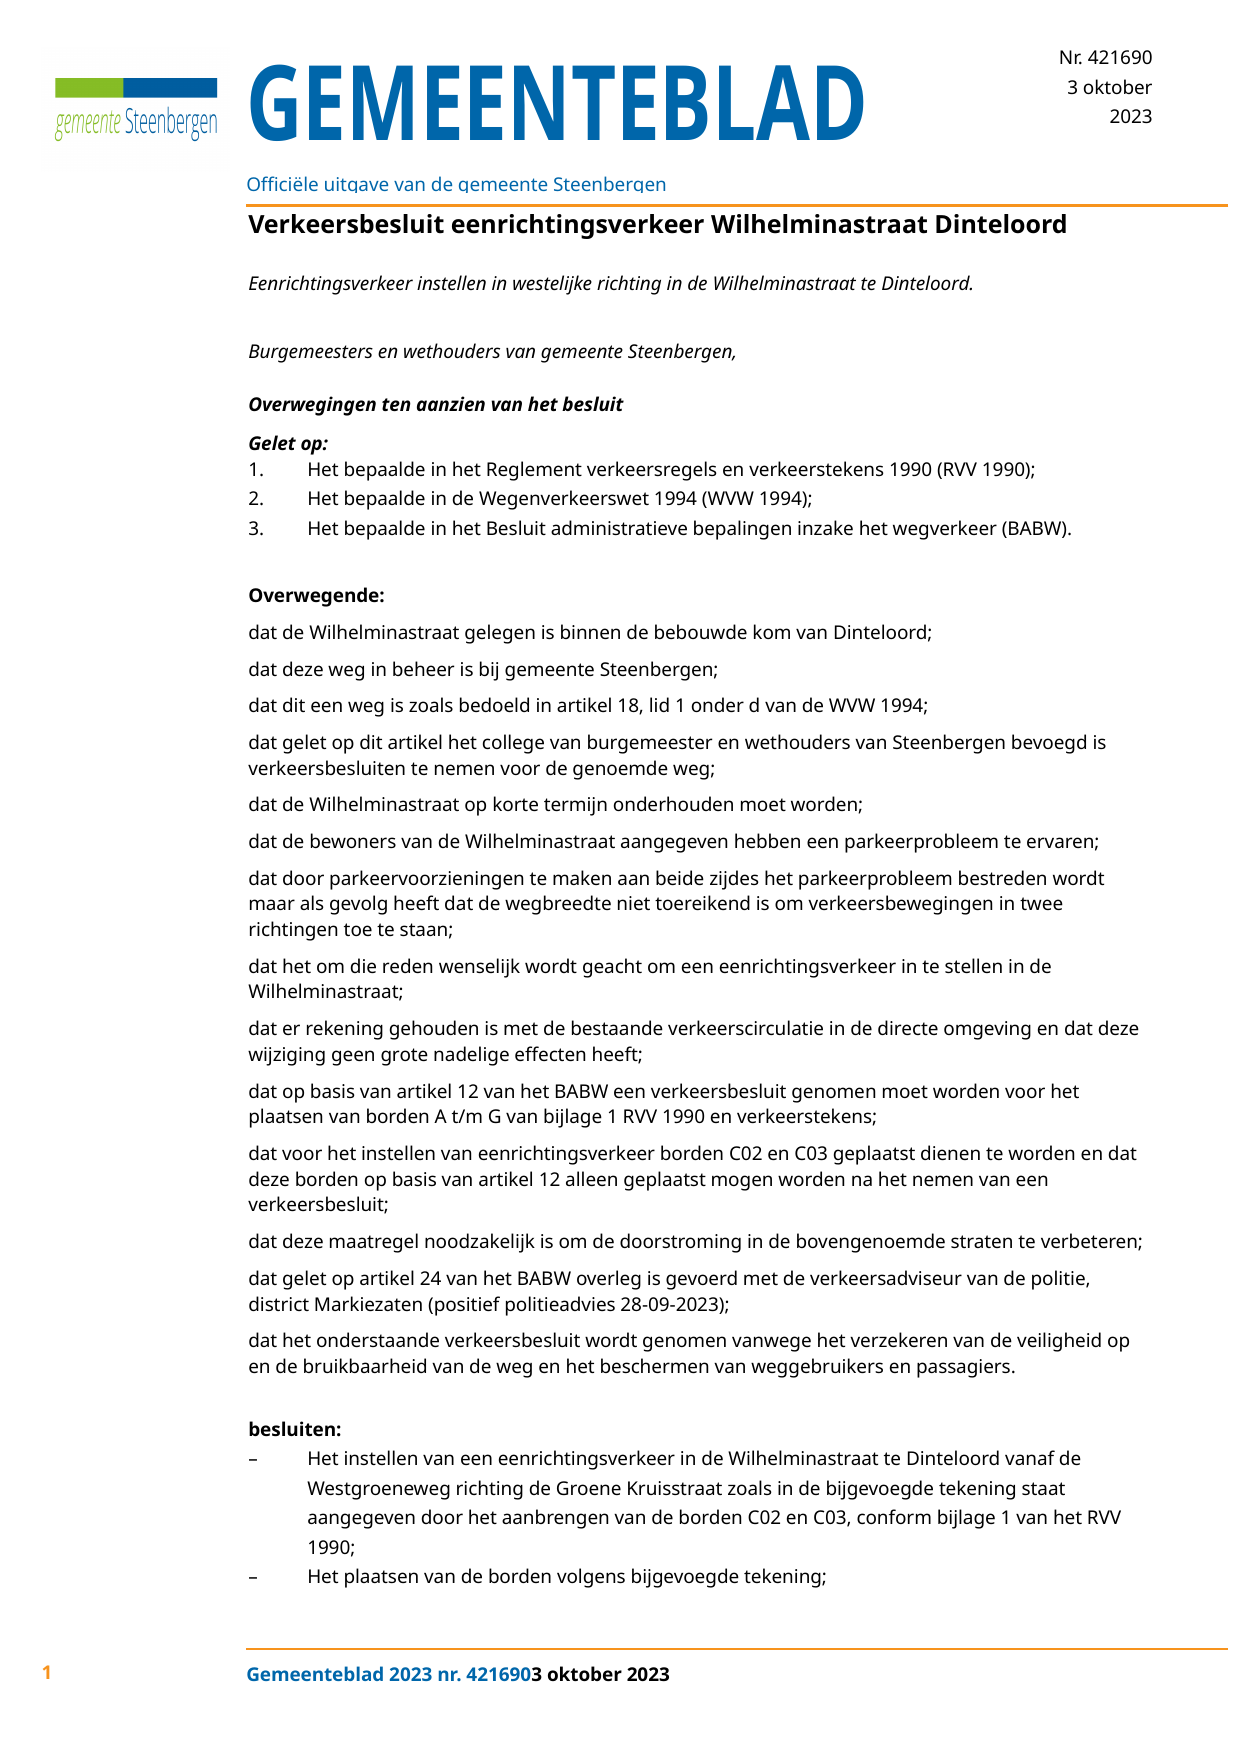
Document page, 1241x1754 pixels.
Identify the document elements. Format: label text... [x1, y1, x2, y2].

text dat er rekening gehouden is met de bestaande verkeerscirculatie in de directe omgeving en dat deze wijziging geen grote nadelige effecten heeft; [248, 1015, 1152, 1067]
picture [41, 47, 231, 172]
list Het bepaalde in de Wegenverkeerswet 1994 (WVW 1994); [248, 485, 1152, 511]
text dat voor het instellen van eenrichtingsverkeer borden C02 en C03 geplaatst dienen te worden en dat deze borden op basis van artikel 12 alleen geplaatst mogen worden na het nemen van een verkeersbesluit; [248, 1140, 1152, 1217]
text Eenrichtingsverkeer instellen in westelijke richting in de Wilhelminastraat te Dinteloord. [248, 270, 1152, 296]
text dat de Wilhelminastraat op korte termijn onderhouden moet worden; [248, 792, 1152, 817]
text Overwegingen ten aanzien van het besluit [248, 391, 1152, 417]
text Verkeersbesluit eenrichtingsverkeer Wilhelminastraat Dinteloord [248, 207, 1152, 241]
list Het bepaalde in het Reglement verkeersregels en verkeerstekens 1990 (RVV 1990); [248, 456, 1152, 482]
text dat de Wilhelminastraat gelegen is binnen de bebouwde kom van Dinteloord; [248, 619, 1152, 645]
list Het bepaalde in het Besluit administratieve bepalingen inzake het wegverkeer (BABW). [248, 515, 1152, 541]
text dat gelet op artikel 24 van het BABW overleg is gevoerd met de verkeersadviseur van de politie, district Markiezaten (positief politieadvies 28-09-2023); [248, 1265, 1152, 1316]
text dat deze maatregel noodzakelijk is om de doorstroming in de bovengenoemde straten te verbeteren; [248, 1228, 1152, 1254]
text dat deze weg in beheer is bij gemeente Steenbergen; [248, 656, 1152, 682]
text dat door parkeervoorzieningen te maken aan beide zijdes het parkeerprobleem bestreden wordt maar als gevolg heeft dat de wegbreedte niet toereikend is om verkeersbewegingen in twee richtingen toe te staan; [248, 865, 1152, 942]
text dat dit een weg is zoals bedoeld in artikel 18, lid 1 onder d van de WVW 1994; [248, 692, 1152, 718]
text dat gelet op dit artikel het college van burgemeester en wethouders van Steenbergen bevoegd is verkeersbesluiten te nemen voor de genoemde weg; [248, 729, 1152, 781]
text dat het om die reden wenselijk wordt geacht om een eenrichtingsverkeer in te stellen in de Wilhelminastraat; [248, 953, 1152, 1004]
list Het instellen van een eenrichtingsverkeer in de Wilhelminastraat te Dinteloord vanaf de Westgroeneweg richting de Groene Kruisstraat zoals in de bijgevoegde tekening staat aangegeven door het aanbrengen van de borden C02 en C03, conform bijlage 1 van het RVV 1990; [248, 1445, 1152, 1560]
text dat de bewoners van de Wilhelminastraat aangegeven hebben een parkeerprobleem te ervaren; [248, 828, 1152, 854]
list Het plaatsen van de borden volgens bijgevoegde tekening; [248, 1564, 1152, 1589]
text dat op basis van artikel 12 van het BABW een verkeersbesluit genomen moet worden voor het plaatsen van borden A t/m G van bijlage 1 RVV 1990 en verkeerstekens; [248, 1078, 1152, 1129]
text Burgemeesters en wethouders van gemeente Steenbergen, [248, 338, 1152, 364]
text Gelet op: [248, 430, 1152, 456]
text dat het onderstaande verkeersbesluit wordt genomen vanwege het verzekeren van de veiligheid op en de bruikbaarheid van de weg en het beschermen van weggebruikers en passagiers. [248, 1327, 1152, 1379]
text besluiten: [248, 1416, 1152, 1442]
text Overwegende: [248, 582, 1152, 608]
